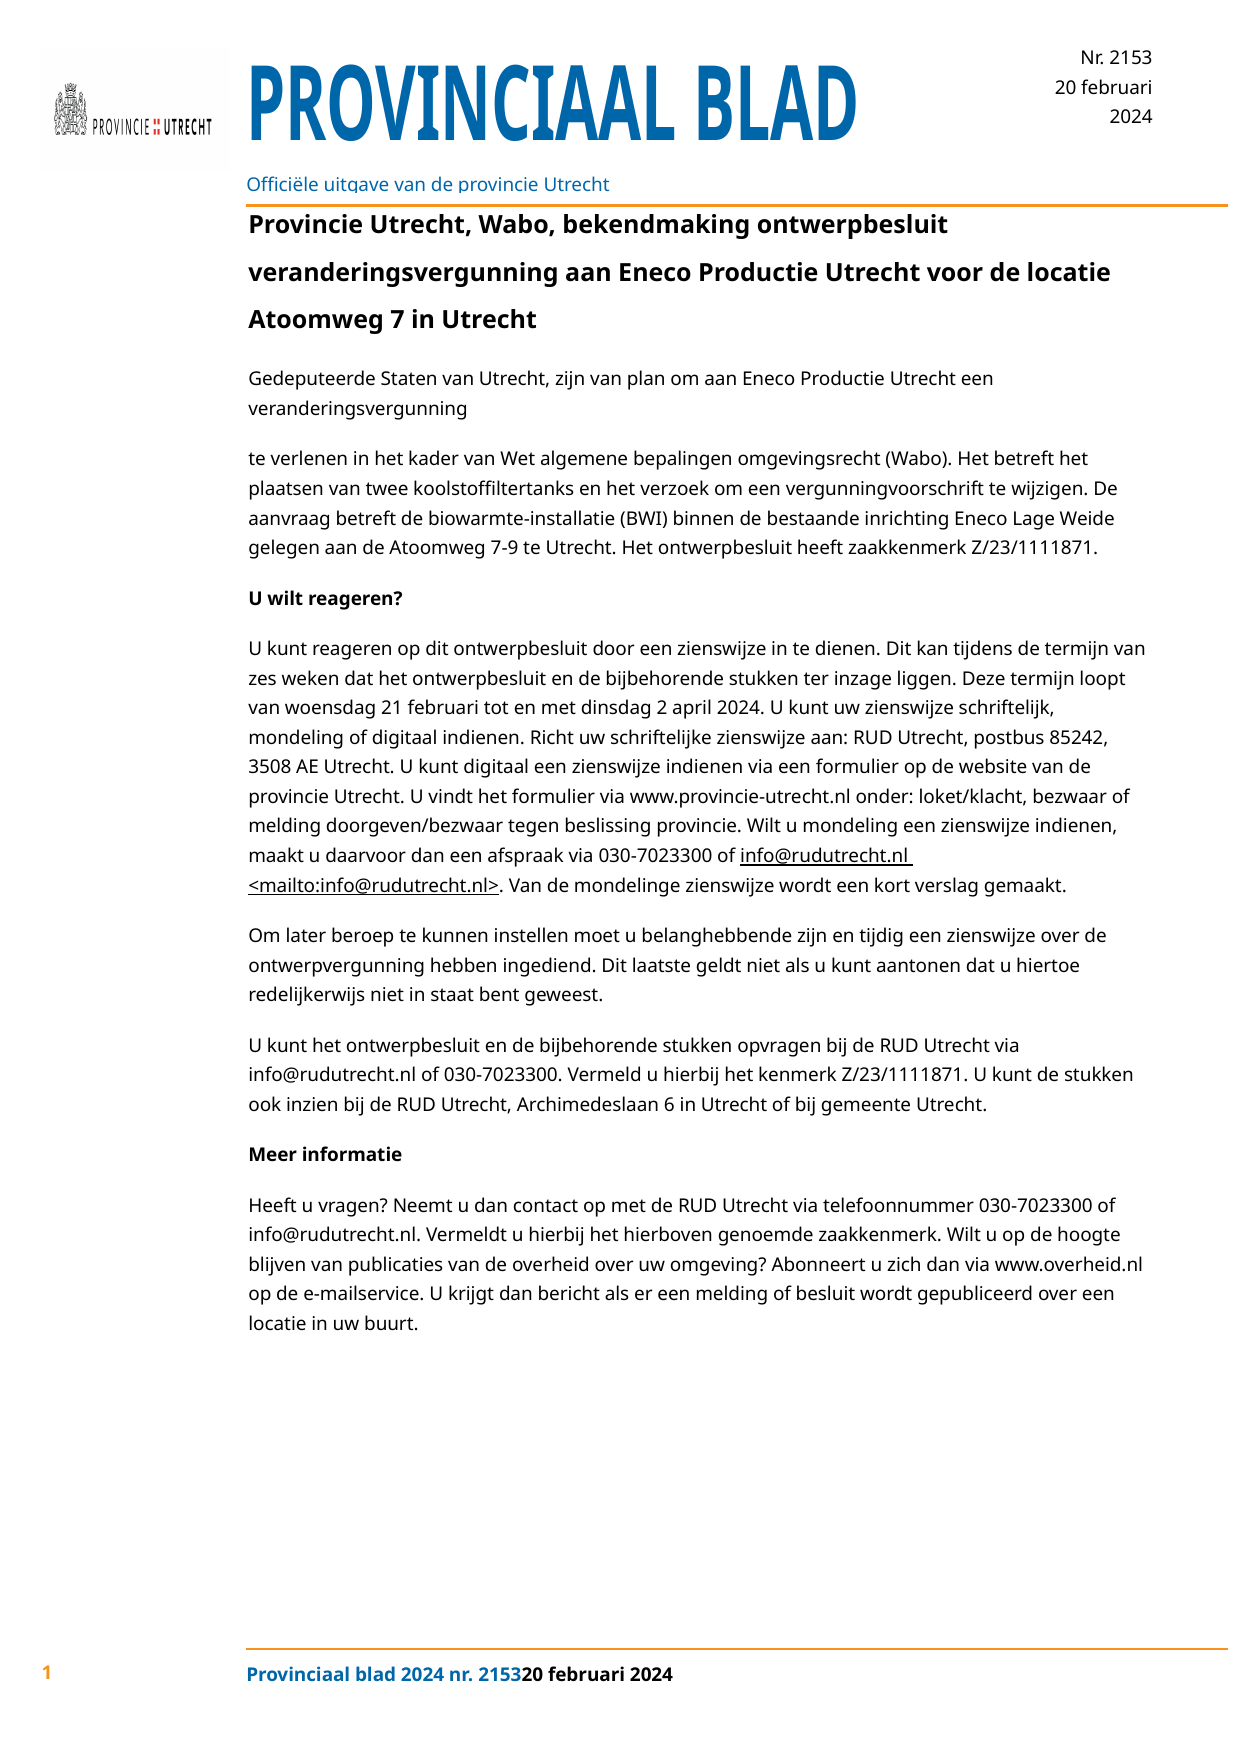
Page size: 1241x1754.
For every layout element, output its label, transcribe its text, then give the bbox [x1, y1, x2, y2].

text Heeft u vragen? Neemt u dan contact op met de RUD Utrecht via telefoonnummer 030-7023300 of info@rudutrecht.nl. Vermeldt u hierbij het hierboven genoemde zaakkenmerk. Wilt u op de hoogte blijven van publicaties van de overheid over uw omgeving? Abonneert u zich dan via www.overheid.nl op de e-mailservice. U krijgt dan bericht als er een melding of besluit wordt gepubliceerd over een locatie in uw buurt. [248, 1192, 1152, 1336]
text U kunt het ontwerpbesluit en de bijbehorende stukken opvragen bij de RUD Utrecht via info@rudutrecht.nl of 030-7023300. Vermeld u hierbij het kenmerk Z/23/1111871. U kunt de stukken ook inzien bij de RUD Utrecht, Archimedeslaan 6 in Utrecht of bij gemeente Utrecht. [248, 1032, 1152, 1117]
text Provincie Utrecht, Wabo, bekendmaking ontwerpbesluit veranderingsvergunning aan Eneco Productie Utrecht voor de locatie Atoomweg 7 in Utrecht [248, 207, 1152, 336]
text Om later beroep te kunnen instellen moet u belanghebbende zijn en tijdig een zienswijze over de ontwerpvergunning hebben ingediend. Dit laatste geldt niet als u kunt aantonen dat u hiertoe redelijkerwijs niet in staat bent geweest. [248, 922, 1152, 1007]
text U wilt reageren? [248, 585, 1152, 610]
text Gedeputeerde Staten van Utrecht, zijn van plan om aan Eneco Productie Utrecht een veranderingsvergunning [248, 366, 1152, 421]
text te verlenen in het kader van Wet algemene bepalingen omgevingsrecht (Wabo). Het betreft het plaatsen van twee koolstoffiltertanks en het verzoek om een vergunningvoorschrift te wijzigen. De aanvraag betreft de biowarmte-installatie (BWI) binnen de bestaande inrichting Eneco Lage Weide gelegen aan de Atoomweg 7-9 te Utrecht. Het ontwerpbesluit heeft zaakkenmerk Z/23/1111871. [248, 446, 1152, 560]
text Meer informatie [248, 1141, 1152, 1167]
picture [41, 47, 231, 172]
text U kunt reageren op dit ontwerpbesluit door een zienswijze in te dienen. Dit kan tijdens de termijn van zes weken dat het ontwerpbesluit en de bijbehorende stukken ter inzage liggen. Deze termijn loopt van woensdag 21 februari tot en met dinsdag 2 april 2024. U kunt uw zienswijze schriftelijk, mondeling of digitaal indienen. Richt uw schriftelijke zienswijze aan: RUD Utrecht, postbus 85242, 3508 AE Utrecht. U kunt digitaal een zienswijze indienen via een formulier op de website van de provincie Utrecht. U vindt het formulier via www.provincie-utrecht.nl onder: loket/klacht, bezwaar of melding doorgeven/bezwaar tegen beslissing provincie. Wilt u mondeling een zienswijze indienen, maakt u daarvoor dan een afspraak via 030-7023300 of info@rudutrecht.nl <mailto:info@rudutrecht.nl>. Van de mondelinge zienswijze wordt een kort verslag gemaakt. [248, 635, 1152, 897]
